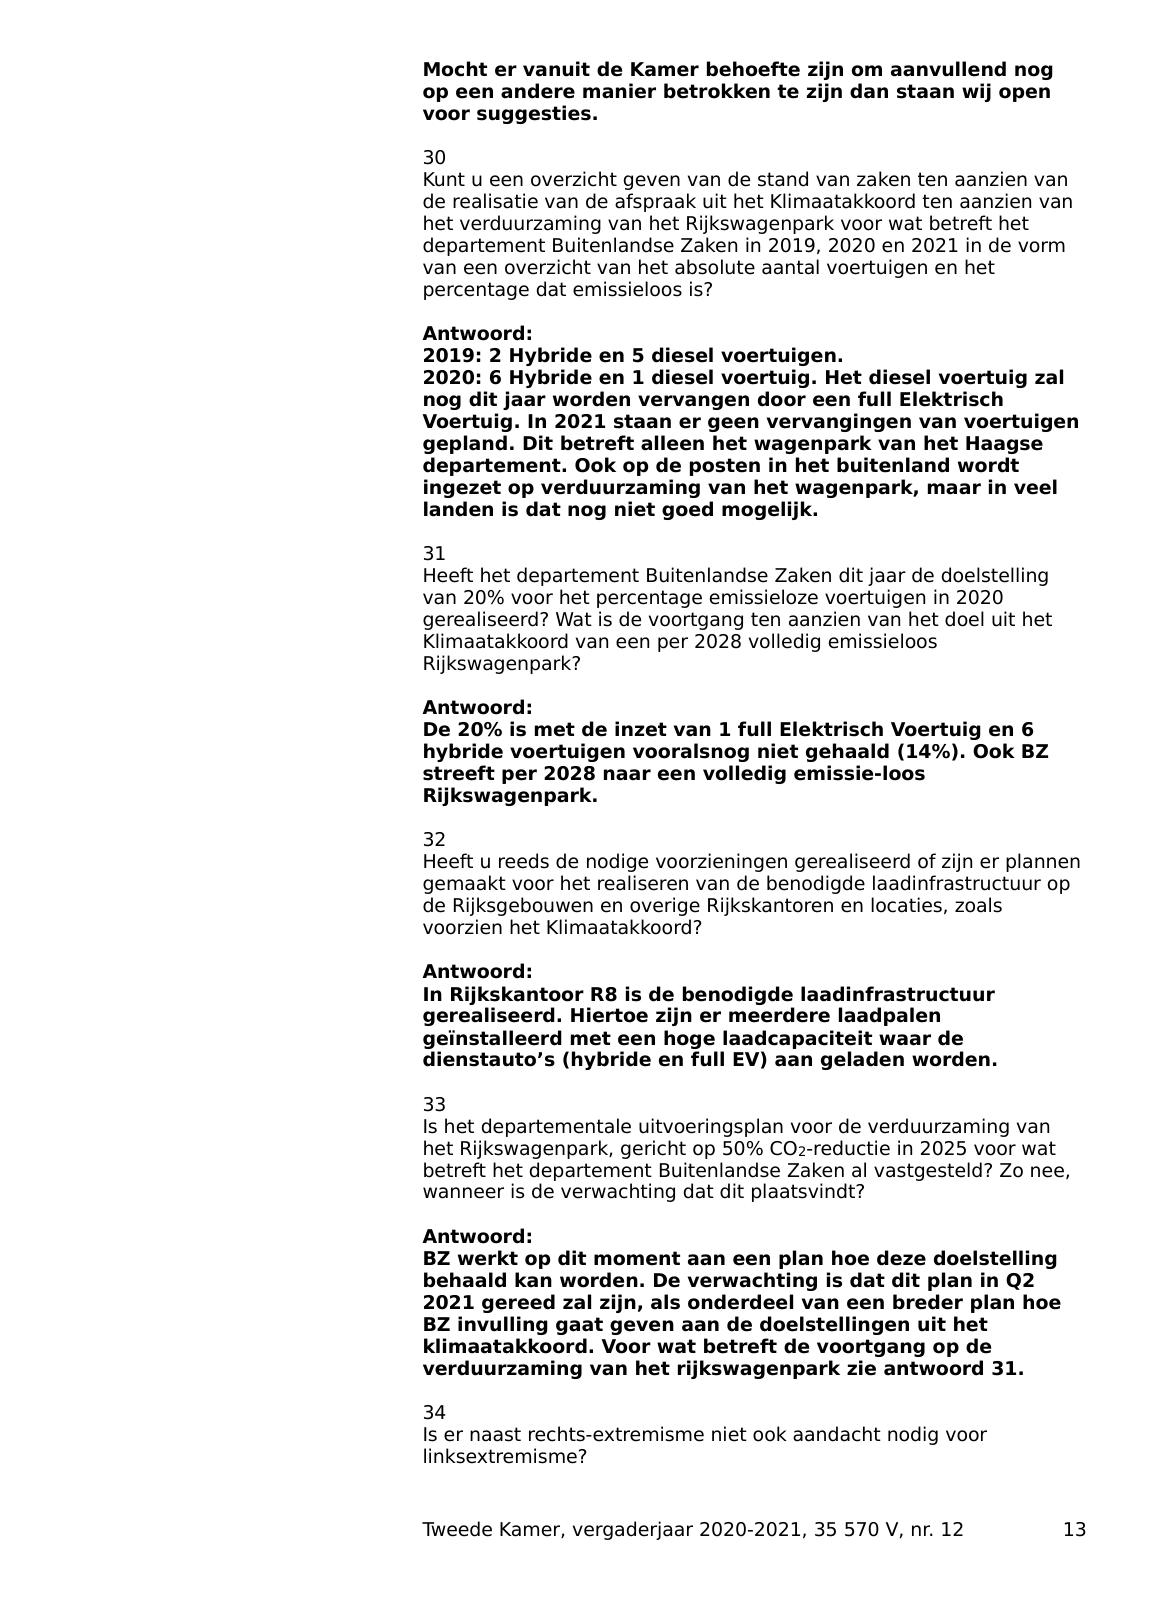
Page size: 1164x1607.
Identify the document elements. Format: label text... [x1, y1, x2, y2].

text Is het departementale uitvoeringsplan voor de verduurzaming van het Rijkswagenpark, gericht op 50% CO2-reductie in 2025 voor wat betreft het departement Buitenlandse Zaken al vastgesteld? Zo nee, wanneer is de verwachting dat dit plaatsvindt? [422, 1116, 1087, 1203]
text 32 [422, 829, 1087, 851]
text Heeft het departement Buitenlandse Zaken dit jaar de doelstelling van 20% voor het percentage emissieloze voertuigen in 2020 gerealiseerd? Wat is de voortgang ten aanzien van het doel uit het Klimaatakkoord van een per 2028 volledig emissieloos Rijkswagenpark? [422, 565, 1087, 675]
text 30 [422, 147, 1087, 169]
text 31 [422, 543, 1087, 565]
text 2019: 2 Hybride en 5 diesel voertuigen. [422, 345, 1087, 367]
text 33 [422, 1093, 1087, 1116]
text De 20% is met de inzet van 1 full Elektrisch Voertuig en 6 hybride voertuigen vooralsnog niet gehaald (14%). Ook BZ streeft per 2028 naar een volledig emissie-loos Rijkswagenpark. [422, 719, 1087, 807]
text 2020: 6 Hybride en 1 diesel voertuig. Het diesel voertuig zal nog dit jaar worden vervangen door een full Elektrisch Voertuig. In 2021 staan er geen vervangingen van voertuigen gepland. Dit betreft alleen het wagenpark van het Haagse departement. Ook op de posten in het buitenland wordt ingezet op verduurzaming van het wagenpark, maar in veel landen is dat nog niet goed mogelijk. [422, 367, 1087, 521]
text Mocht er vanuit de Kamer behoefte zijn om aanvullend nog op een andere manier betrokken te zijn dan staan wij open voor suggesties. [422, 59, 1087, 125]
text Kunt u een overzicht geven van de stand van zaken ten aanzien van de realisatie van de afspraak uit het Klimaatakkoord ten aanzien van het verduurzaming van het Rijkswagenpark voor wat betreft het departement Buitenlandse Zaken in 2019, 2020 en 2021 in de vorm van een overzicht van het absolute aantal voertuigen en het percentage dat emissieloos is? [422, 169, 1087, 301]
text Antwoord: [422, 697, 1087, 719]
text Heeft u reeds de nodige voorzieningen gerealiseerd of zijn er plannen gemaakt voor het realiseren van de benodigde laadinfrastructuur op de Rijksgebouwen en overige Rijkskantoren en locaties, zoals voorzien het Klimaatakkoord? [422, 851, 1087, 939]
text 34 [422, 1402, 1087, 1424]
text Antwoord: [422, 323, 1087, 345]
text Antwoord: [422, 1226, 1087, 1248]
text BZ werkt op dit moment aan een plan hoe deze doelstelling behaald kan worden. De verwachting is dat dit plan in Q2 2021 gereed zal zijn, als onderdeel van een breder plan hoe BZ invulling gaat geven aan de doelstellingen uit het klimaatakkoord. Voor wat betreft de voortgang op de verduurzaming van het rijkswagenpark zie antwoord 31. [422, 1248, 1087, 1379]
text Antwoord: [422, 961, 1087, 983]
text In Rijkskantoor R8 is de benodigde laadinfrastructuur gerealiseerd. Hiertoe zijn er meerdere laadpalen geïnstalleerd met een hoge laadcapaciteit waar de dienstauto’s (hybride en full EV) aan geladen worden. [422, 983, 1087, 1071]
text Is er naast rechts-extremisme niet ook aandacht nodig voor linksextremisme? [422, 1424, 1087, 1468]
